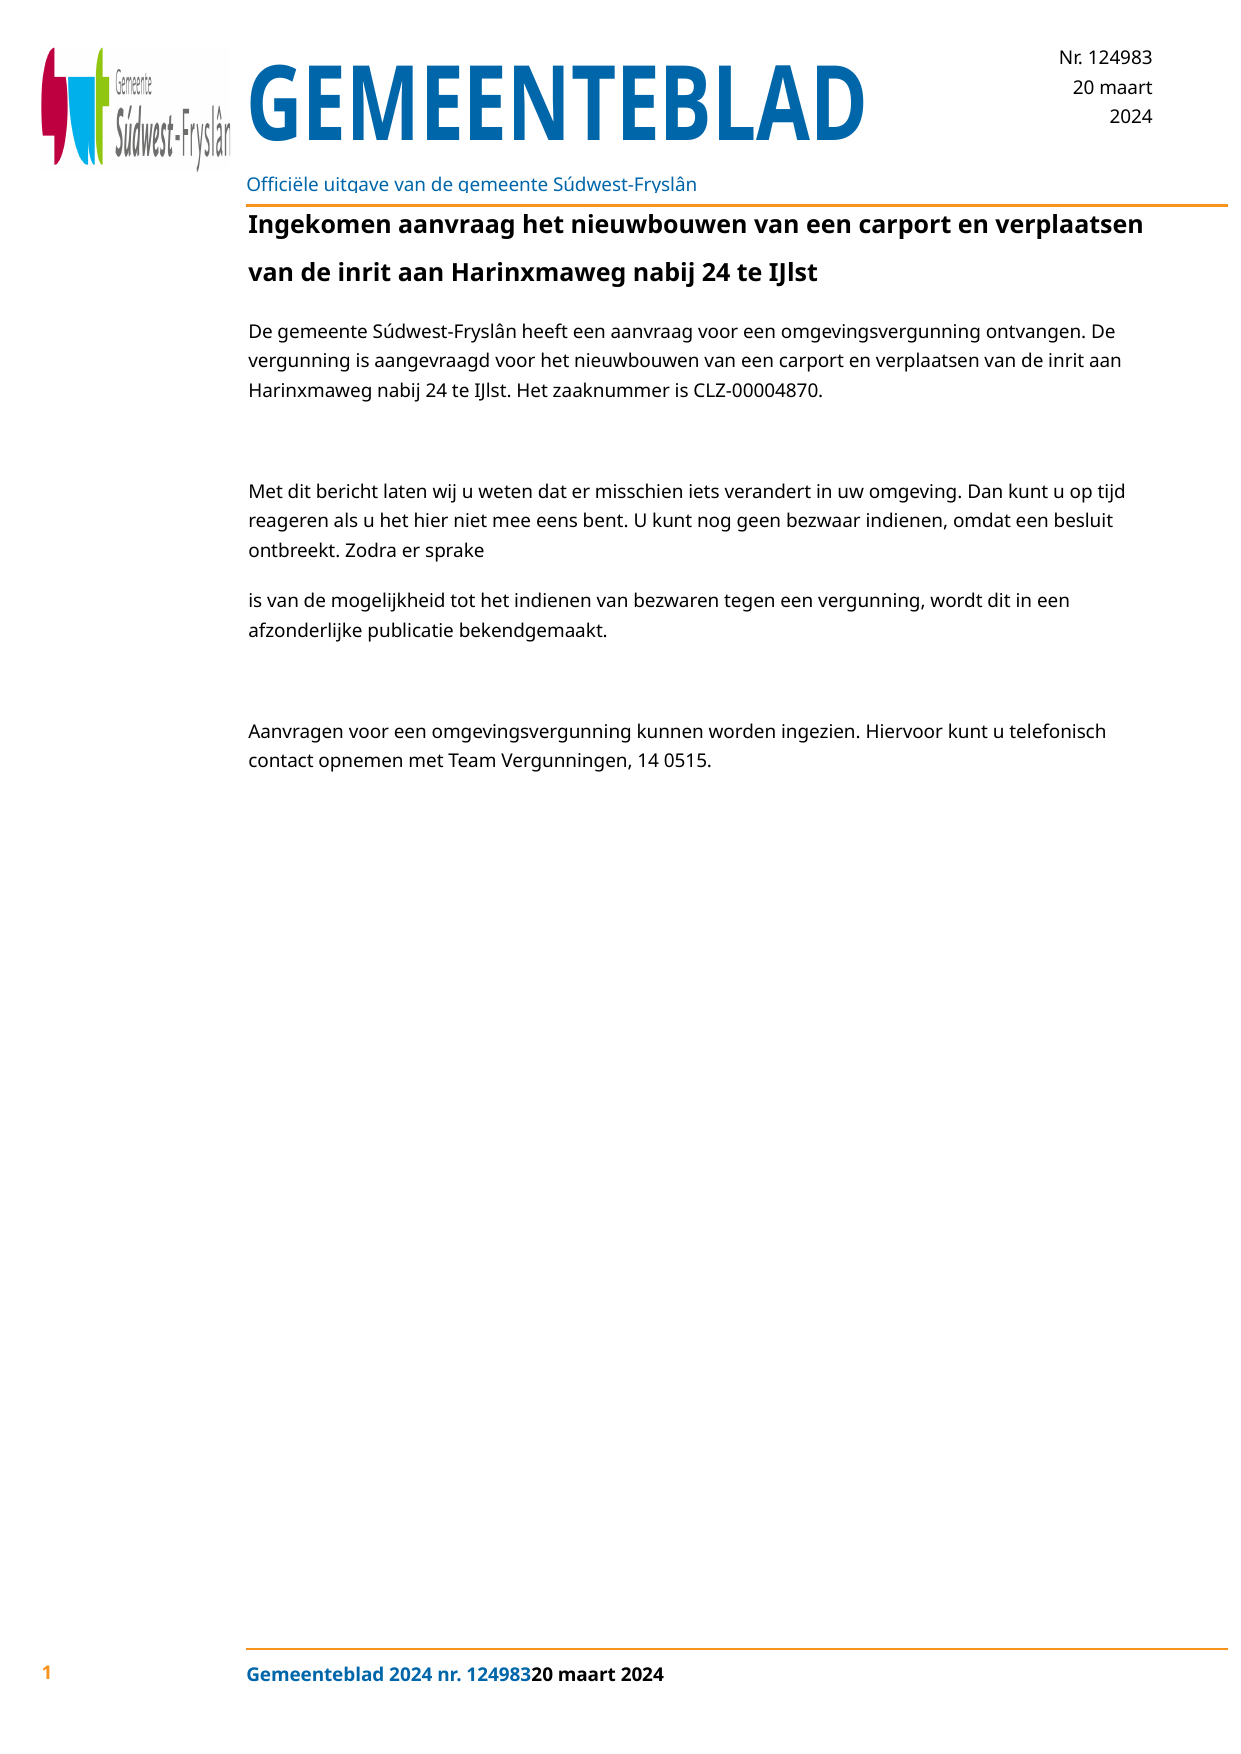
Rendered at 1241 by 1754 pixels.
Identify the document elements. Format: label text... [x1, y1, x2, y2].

text is van de mogelijkheid tot het indienen van bezwaren tegen een vergunning, wordt dit in een afzonderlijke publicatie bekendgemaakt. [248, 587, 1152, 643]
text De gemeente Súdwest-Fryslân heeft een aanvraag voor een omgevingsvergunning ontvangen. De vergunning is aangevraagd voor het nieuwbouwen van een carport en verplaatsen van de inrit aan Harinxmaweg nabij 24 te IJlst. Het zaaknummer is CLZ-00004870. [248, 318, 1152, 403]
text Met dit bericht laten wij u weten dat er misschien iets verandert in uw omgeving. Dan kunt u op tijd reageren als u het hier niet mee eens bent. U kunt nog geen bezwaar indienen, omdat een besluit ontbreekt. Zodra er sprake [248, 478, 1152, 563]
picture [41, 47, 231, 172]
text Ingekomen aanvraag het nieuwbouwen van een carport en verplaatsen van de inrit aan Harinxmaweg nabij 24 te IJlst [248, 207, 1152, 288]
text Aanvragen voor een omgevingsvergunning kunnen worden ingezien. Hiervoor kunt u telefonisch contact opnemen met Team Vergunningen, 14 0515. [248, 718, 1152, 773]
